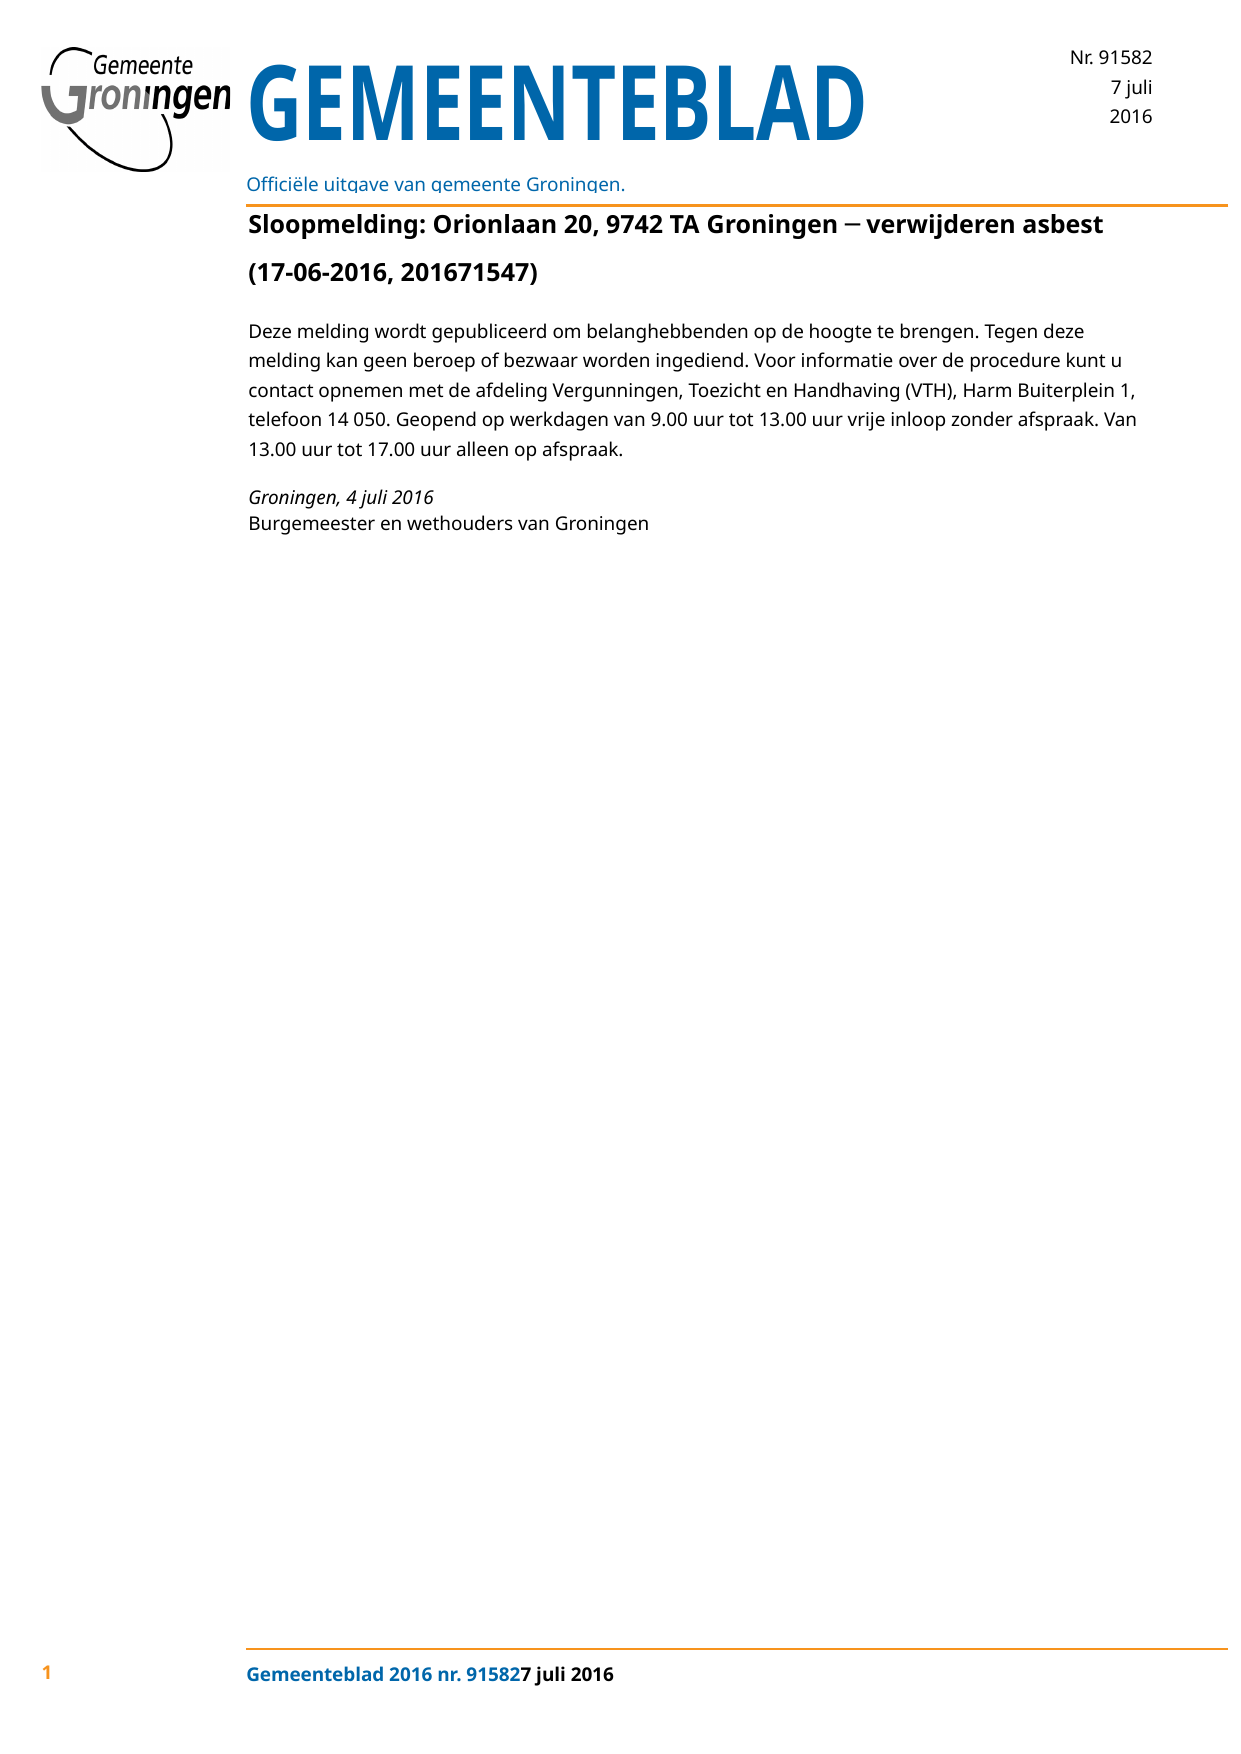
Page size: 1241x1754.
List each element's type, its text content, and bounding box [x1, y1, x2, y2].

text Deze melding wordt gepubliceerd om belanghebbenden op de hoogte te brengen. Tegen deze melding kan geen beroep of bezwaar worden ingediend. Voor informatie over de procedure kunt u contact opnemen met de afdeling Vergunningen, Toezicht en Handhaving (VTH), Harm Buiterplein 1, telefoon 14 050. Geopend op werkdagen van 9.00 uur tot 13.00 uur vrije inloop zonder afspraak. Van 13.00 uur tot 17.00 uur alleen op afspraak. [248, 318, 1152, 462]
text Burgemeester en wethouders van Groningen [248, 510, 1152, 536]
picture [41, 47, 231, 172]
text Sloopmelding: Orionlaan 20, 9742 TA Groningen ─ verwijderen asbest (17-06-2016, 201671547) [248, 207, 1152, 288]
text Groningen, 4 juli 2016 [248, 484, 1152, 510]
